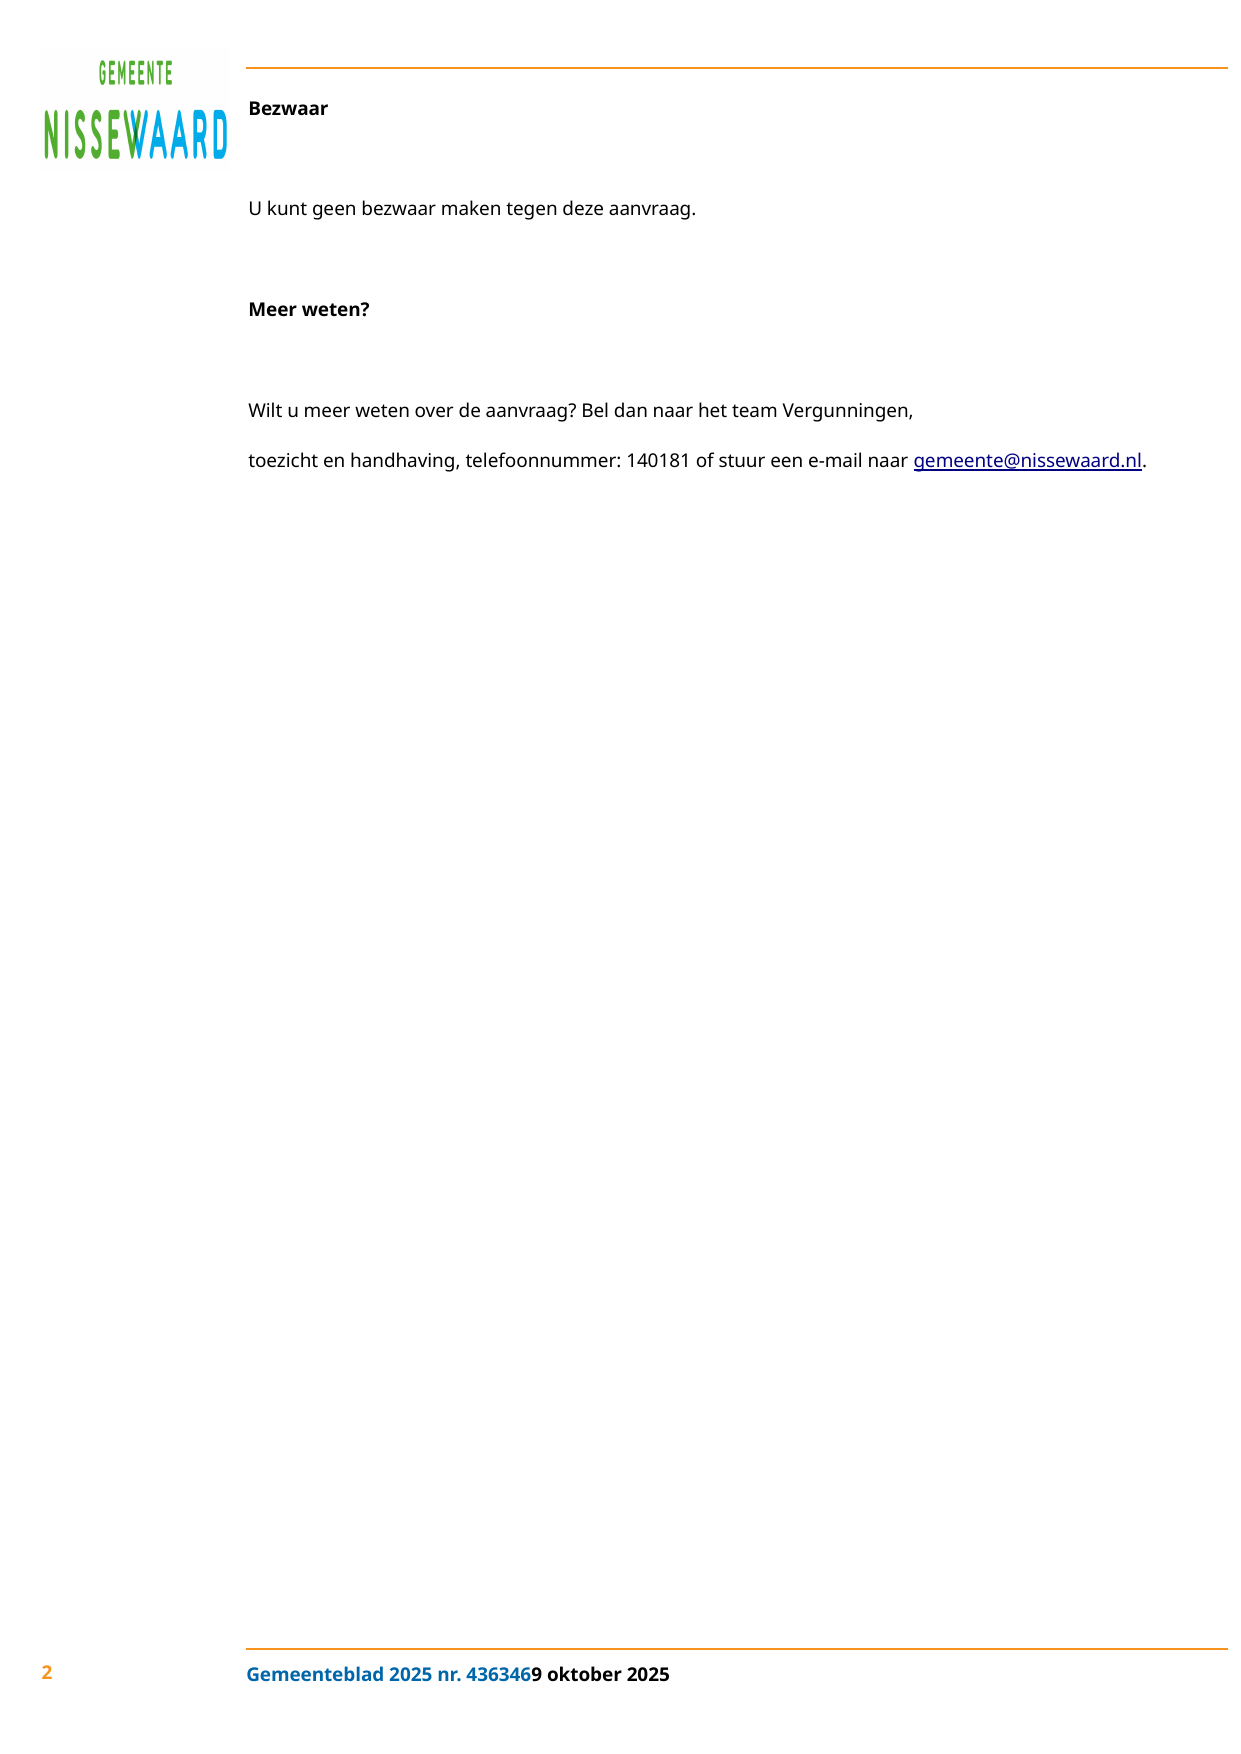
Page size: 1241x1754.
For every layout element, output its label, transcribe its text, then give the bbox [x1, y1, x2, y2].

text Meer weten? [248, 296, 1152, 322]
text Bezwaar [248, 95, 1152, 121]
text U kunt geen bezwaar maken tegen deze aanvraag. [248, 196, 1152, 221]
text Wilt u meer weten over de aanvraag? Bel dan naar het team Vergunningen, [248, 397, 1152, 423]
picture [41, 47, 231, 172]
text toezicht en handhaving, telefoonnummer: 140181 of stuur een e-mail naar gemeente@nissewaard.nl. [248, 448, 1152, 473]
